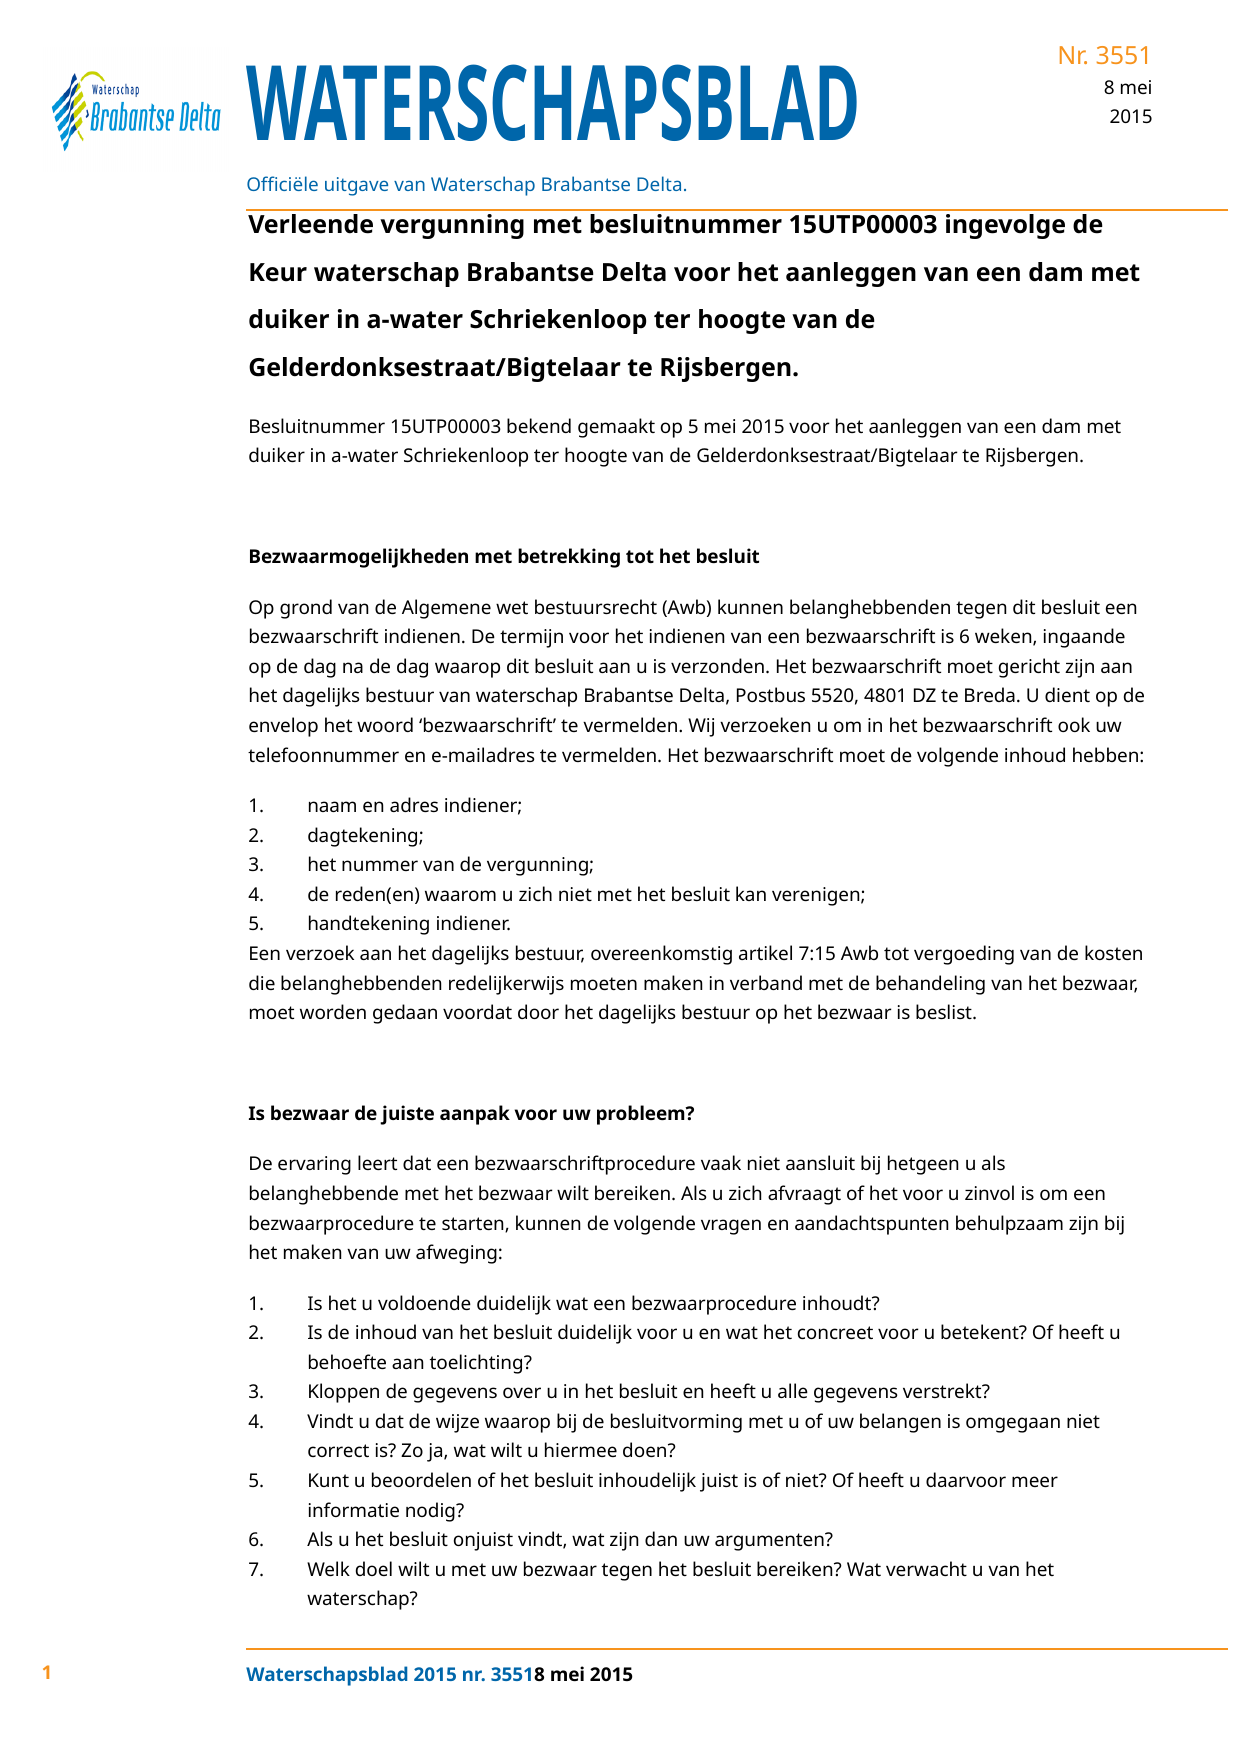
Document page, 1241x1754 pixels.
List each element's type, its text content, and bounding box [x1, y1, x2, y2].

list Kloppen de gegevens over u in het besluit en heeft u alle gegevens verstrekt? [248, 1378, 1152, 1404]
picture [41, 47, 231, 172]
list de reden(en) waarom u zich niet met het besluit kan verenigen; [248, 881, 1152, 907]
list handtekening indiener. [248, 911, 1152, 936]
text Een verzoek aan het dagelijks bestuur, overeenkomstig artikel 7:15 Awb tot vergoeding van de kosten die belanghebbenden redelijkerwijs moeten maken in verband met de behandeling van het bezwaar, moet worden gedaan voordat door het dagelijks bestuur op het bezwaar is beslist. [248, 940, 1152, 1025]
text Op grond van de Algemene wet bestuursrecht (Awb) kunnen belanghebbenden tegen dit besluit een bezwaarschrift indienen. De termijn voor het indienen van een bezwaarschrift is 6 weken, ingaande op de dag na de dag waarop dit besluit aan u is verzonden. Het bezwaarschrift moet gericht zijn aan het dagelijks bestuur van waterschap Brabantse Delta, Postbus 5520, 4801 DZ te Breda. U dient op de envelop het woord ‘bezwaarschrift’ te vermelden. Wij verzoeken u om in het bezwaarschrift ook uw telefoonnummer en e‑mailadres te vermelden. Het bezwaarschrift moet de volgende inhoud hebben: [248, 594, 1152, 768]
list Welk doel wilt u met uw bezwaar tegen het besluit bereiken? Wat verwacht u van het waterschap? [248, 1556, 1152, 1611]
text Verleende vergunning met besluitnummer 15UTP00003 ingevolge de Keur waterschap Brabantse Delta voor het aanleggen van een dam met duiker in a-water Schriekenloop ter hoogte van de Gelderdonksestraat/Bigtelaar te Rijsbergen. [248, 211, 1152, 384]
list Is het u voldoende duidelijk wat een bezwaarprocedure inhoudt? [248, 1290, 1152, 1316]
list naam en adres indiener; [248, 792, 1152, 818]
text De ervaring leert dat een bezwaarschriftprocedure vaak niet aansluit bij hetgeen u als belanghebbende met het bezwaar wilt bereiken. Als u zich afvraagt of het voor u zinvol is om een bezwaarprocedure te starten, kunnen de volgende vragen en aandachtspunten behulpzaam zijn bij het maken van uw afweging: [248, 1151, 1152, 1265]
text Bezwaarmogelijkheden met betrekking tot het besluit [248, 543, 1152, 569]
text Is bezwaar de juiste aanpak voor uw probleem? [248, 1100, 1152, 1126]
list het nummer van de vergunning; [248, 851, 1152, 877]
list Als u het besluit onjuist vindt, wat zijn dan uw argumenten? [248, 1526, 1152, 1552]
list Kunt u beoordelen of het besluit inhoudelijk juist is of niet? Of heeft u daarvoor meer informatie nodig? [248, 1467, 1152, 1523]
list Is de inhoud van het besluit duidelijk voor u en wat het concreet voor u betekent? Of heeft u behoefte aan toelichting? [248, 1319, 1152, 1375]
list dagtekening; [248, 822, 1152, 848]
list Vindt u dat de wijze waarop bij de besluitvorming met u of uw belangen is omgegaan niet correct is? Zo ja, wat wilt u hiermee doen? [248, 1408, 1152, 1463]
text Besluitnummer 15UTP00003 bekend gemaakt op 5 mei 2015 voor het aanleggen van een dam met duiker in a-water Schriekenloop ter hoogte van de Gelderdonksestraat/Bigtelaar te Rijsbergen. [248, 413, 1152, 468]
